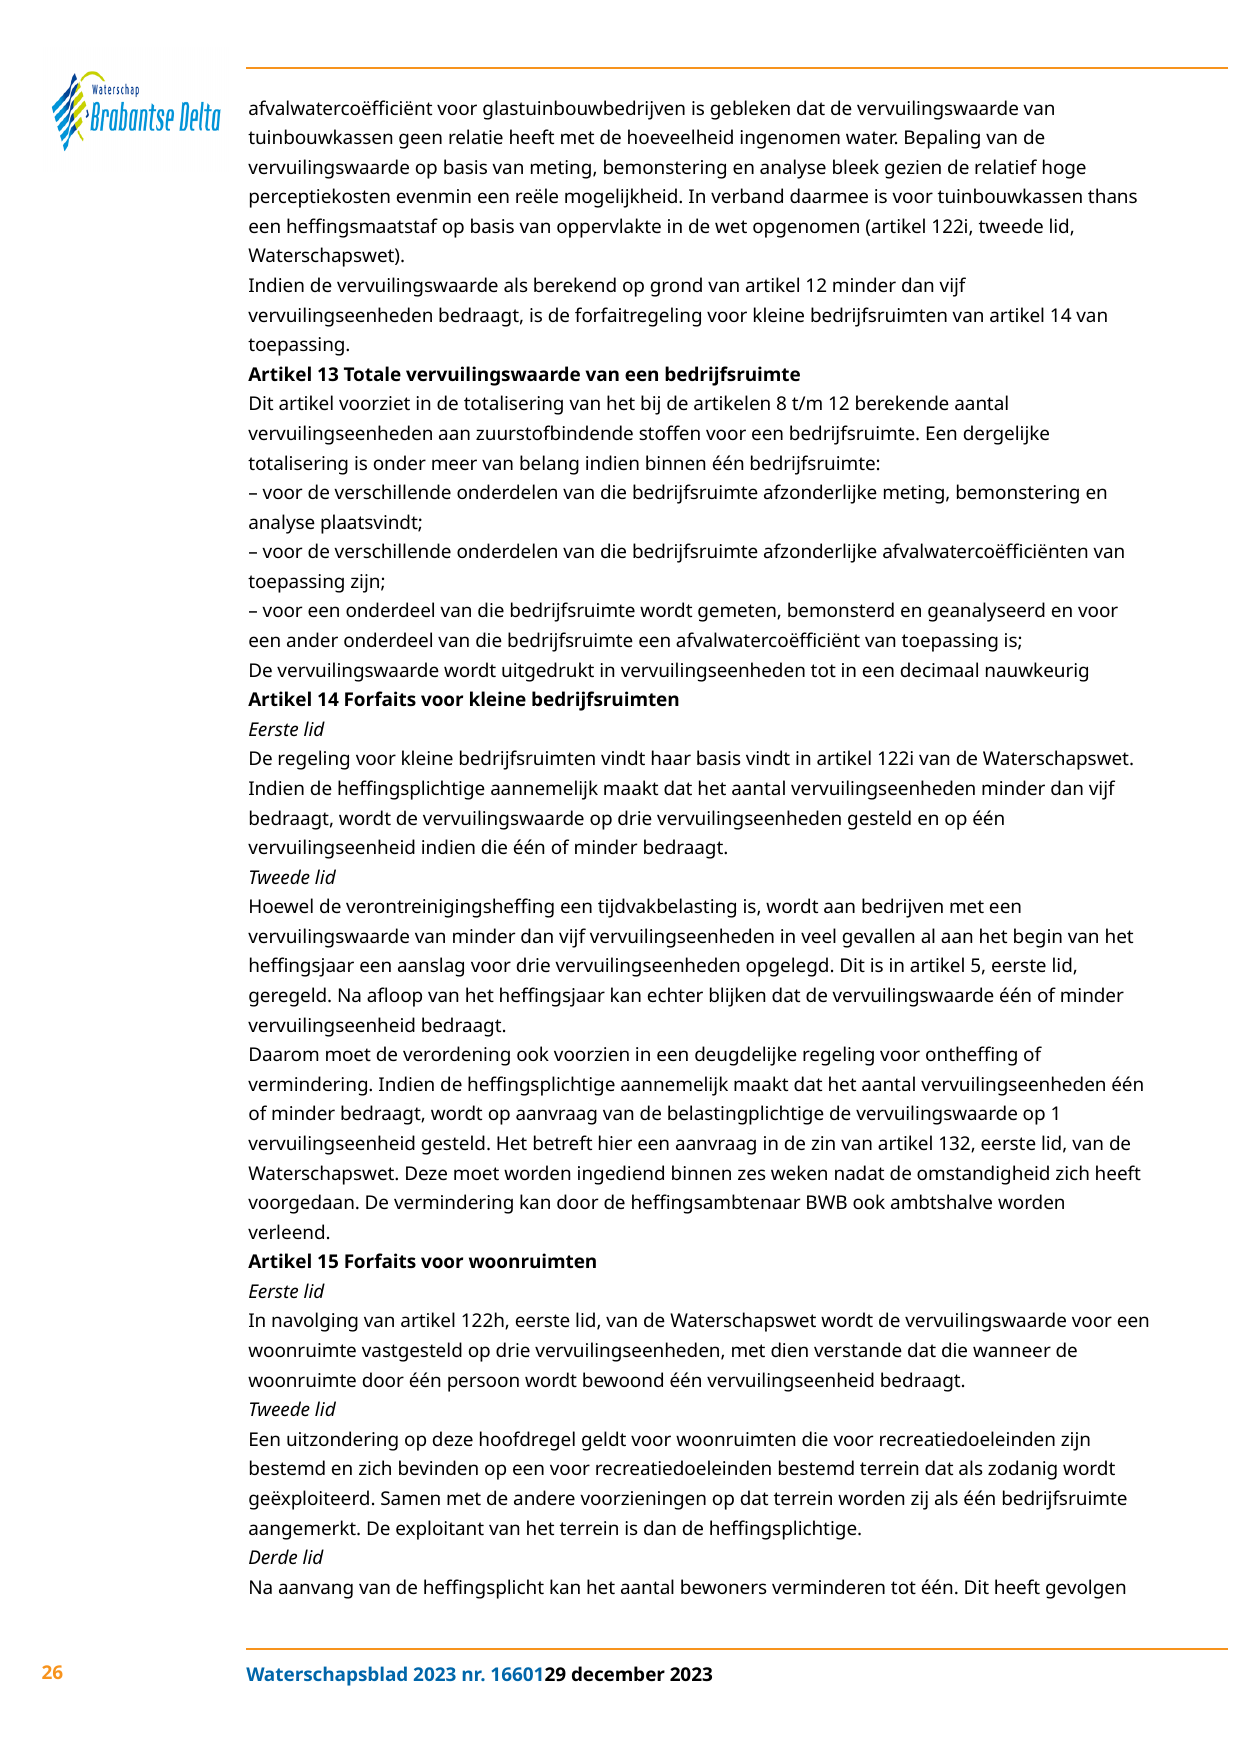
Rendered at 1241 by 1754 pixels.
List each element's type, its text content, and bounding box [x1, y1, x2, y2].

text – voor een onderdeel van die bedrijfsruimte wordt gemeten, bemonsterd en geanalyseerd en voor een ander onderdeel van die bedrijfsruimte een afvalwatercoëfficiënt van toepassing is; [248, 598, 1152, 653]
text Na aanvang van de heffingsplicht kan het aantal bewoners verminderen tot één. Dit heeft gevolgen [248, 1574, 1152, 1600]
text In navolging van artikel 122h, eerste lid, van de Waterschapswet wordt de vervuilingswaarde voor een woonruimte vastgesteld op drie vervuilingseenheden, met dien verstande dat die wanneer de woonruimte door één persoon wordt bewoond één vervuilingseenheid bedraagt. [248, 1308, 1152, 1393]
text Dit artikel voorziet in de totalisering van het bij de artikelen 8 t/m 12 berekende aantal vervuilingseenheden aan zuurstofbindende stoffen voor een bedrijfsruimte. Een dergelijke totalisering is onder meer van belang indien binnen één bedrijfsruimte: [248, 391, 1152, 476]
text Tweede lid [248, 1396, 1152, 1422]
text Tweede lid [248, 864, 1152, 890]
text Artikel 15 Forfaits voor woonruimten [248, 1248, 1152, 1274]
text Eerste lid [248, 1278, 1152, 1304]
text Artikel 13 Totale vervuilingswaarde van een bedrijfsruimte [248, 361, 1152, 387]
text Daarom moet de verordening ook voorzien in een deugdelijke regeling voor ontheffing of vermindering. Indien de heffingsplichtige aannemelijk maakt dat het aantal vervuilingseenheden één of minder bedraagt, wordt op aanvraag van de belastingplichtige de vervuilingswaarde op 1 vervuilingseenheid gesteld. Het betreft hier een aanvraag in de zin van artikel 132, eerste lid, van de Waterschapswet. Deze moet worden ingediend binnen zes weken nadat de omstandigheid zich heeft voorgedaan. De vermindering kan door de heffingsambtenaar BWB ook ambtshalve worden verleend. [248, 1041, 1152, 1245]
text Hoewel de verontreinigingsheffing een tijdvakbelasting is, wordt aan bedrijven met een vervuilingswaarde van minder dan vijf vervuilingseenheden in veel gevallen al aan het begin van het heffingsjaar een aanslag voor drie vervuilingseenheden opgelegd. Dit is in artikel 5, eerste lid, geregeld. Na afloop van het heffingsjaar kan echter blijken dat de vervuilingswaarde één of minder vervuilingseenheid bedraagt. [248, 893, 1152, 1038]
picture [41, 47, 231, 172]
text De vervuilingswaarde wordt uitgedrukt in vervuilingseenheden tot in een decimaal nauwkeurig [248, 657, 1152, 683]
text Artikel 14 Forfaits voor kleine bedrijfsruimten [248, 686, 1152, 712]
text Derde lid [248, 1544, 1152, 1570]
text Een uitzondering op deze hoofdregel geldt voor woonruimten die voor recreatiedoeleinden zijn bestemd en zich bevinden op een voor recreatiedoeleinden bestemd terrein dat als zodanig wordt geëxploiteerd. Samen met de andere voorzieningen op dat terrein worden zij als één bedrijfsruimte aangemerkt. De exploitant van het terrein is dan de heffingsplichtige. [248, 1426, 1152, 1541]
text Eerste lid [248, 716, 1152, 742]
text – voor de verschillende onderdelen van die bedrijfsruimte afzonderlijke afvalwatercoëfficiënten van toepassing zijn; [248, 538, 1152, 594]
text afvalwatercoëfficiënt voor glastuinbouwbedrijven is gebleken dat de vervuilingswaarde van tuinbouwkassen geen relatie heeft met de hoeveelheid ingenomen water. Bepaling van de vervuilingswaarde op basis van meting, bemonstering en analyse bleek gezien de relatief hoge perceptiekosten evenmin een reële mogelijkheid. In verband daarmee is voor tuinbouwkassen thans een heffingsmaatstaf op basis van oppervlakte in de wet opgenomen (artikel 122i, tweede lid, Waterschapswet). [248, 95, 1152, 268]
text – voor de verschillende onderdelen van die bedrijfsruimte afzonderlijke meting, bemonstering en analyse plaatsvindt; [248, 479, 1152, 535]
text Indien de vervuilingswaarde als berekend op grond van artikel 12 minder dan vijf vervuilingseenheden bedraagt, is de forfaitregeling voor kleine bedrijfsruimten van artikel 14 van toepassing. [248, 272, 1152, 357]
text De regeling voor kleine bedrijfsruimten vindt haar basis vindt in artikel 122i van de Waterschapswet. Indien de heffingsplichtige aannemelijk maakt dat het aantal vervuilingseenheden minder dan vijf bedraagt, wordt de vervuilingswaarde op drie vervuilingseenheden gesteld en op één vervuilingseenheid indien die één of minder bedraagt. [248, 746, 1152, 860]
